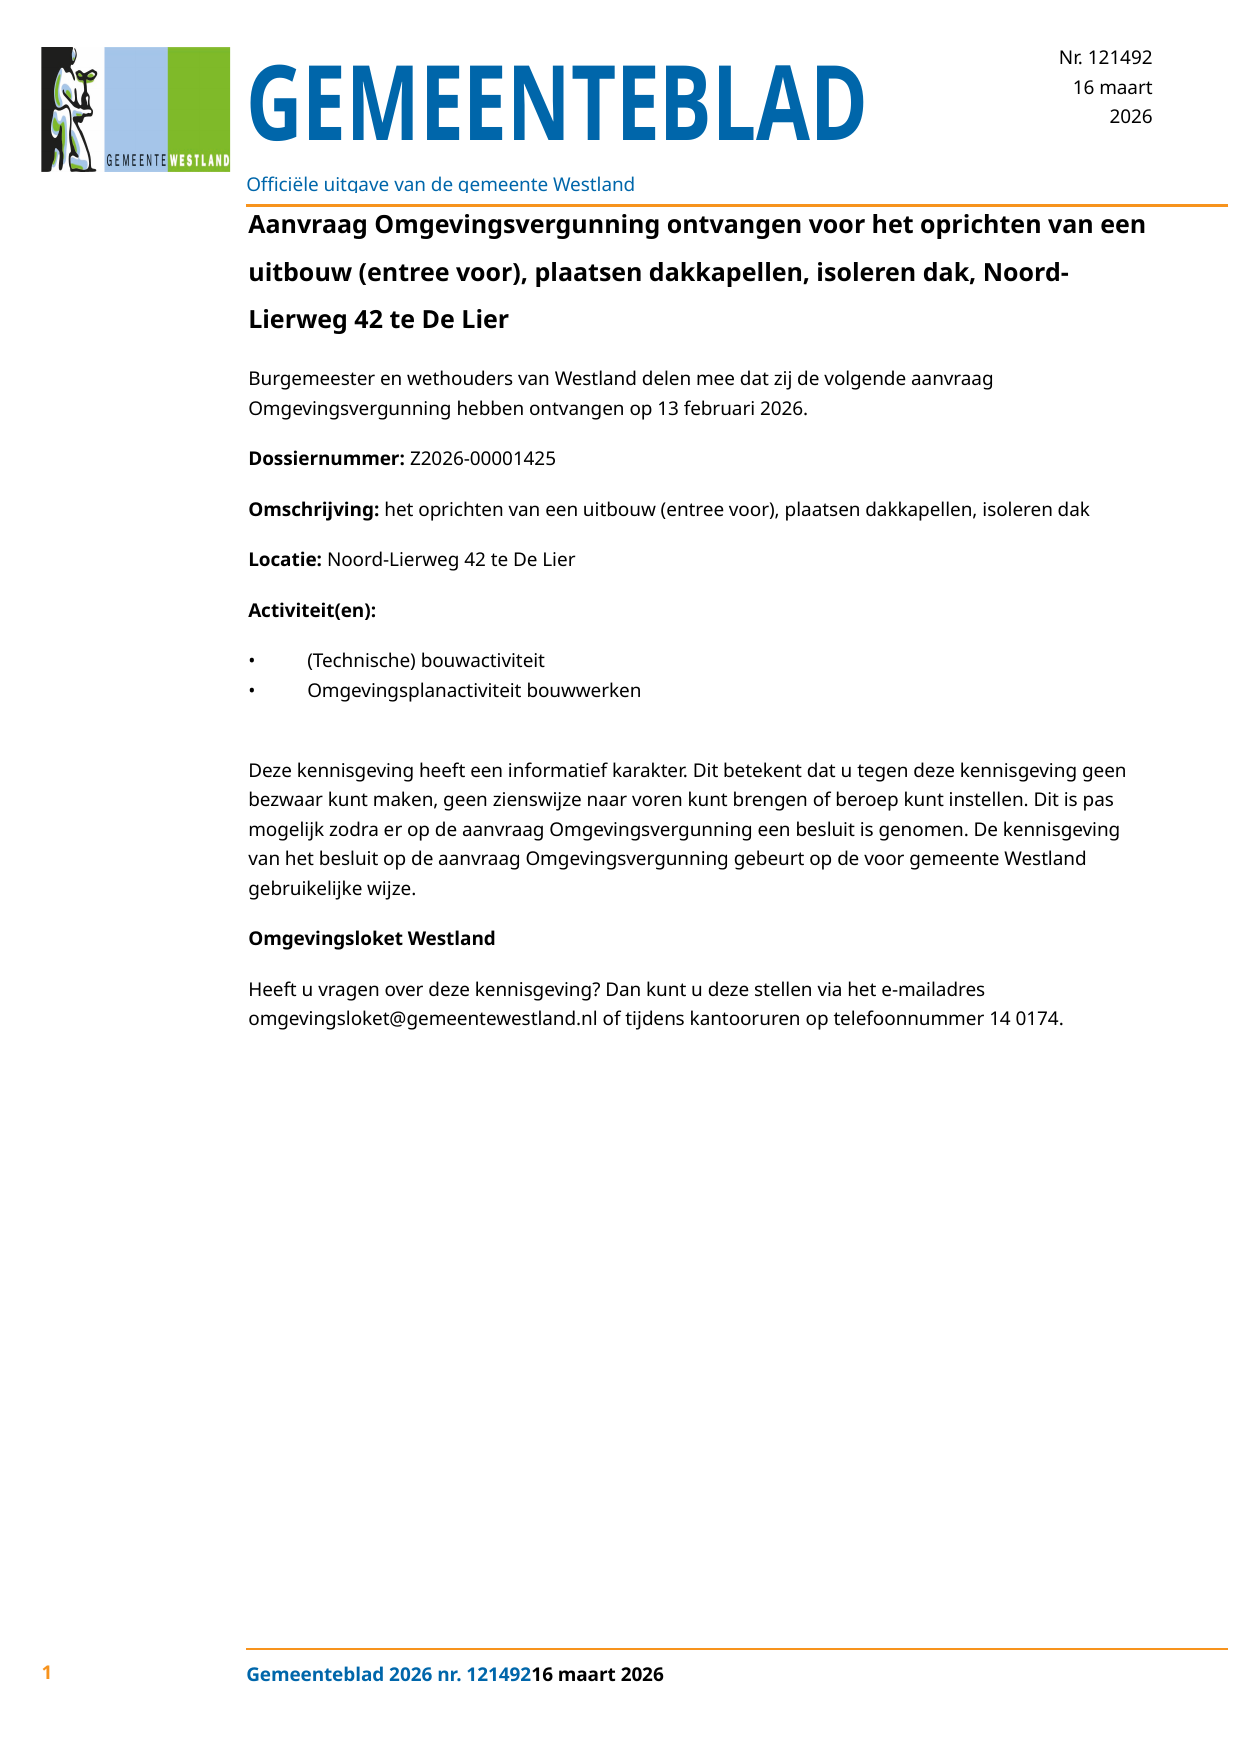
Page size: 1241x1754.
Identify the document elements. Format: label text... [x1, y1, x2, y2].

picture [41, 47, 231, 172]
text Activiteit(en): [248, 597, 1152, 622]
text Burgemeester en wethouders van Westland delen mee dat zij de volgende aanvraag Omgevingsvergunning hebben ontvangen op 13 februari 2026. [248, 366, 1152, 421]
text Locatie: Noord-Lierweg 42 te De Lier [248, 546, 1152, 572]
text Omschrijving: het oprichten van een uitbouw (entree voor), plaatsen dakkapellen, isoleren dak [248, 496, 1152, 522]
text Omgevingsloket Westland [248, 926, 1152, 951]
list Omgevingsplanactiviteit bouwwerken [248, 677, 1152, 702]
text Dossiernummer: Z2026-00001425 [248, 446, 1152, 471]
list (Technische) bouwactiviteit [248, 647, 1152, 673]
text Deze kennisgeving heeft een informatief karakter. Dit betekent dat u tegen deze kennisgeving geen bezwaar kunt maken, geen zienswijze naar voren kunt brengen of beroep kunt instellen. Dit is pas mogelijk zodra er op de aanvraag Omgevingsvergunning een besluit is genomen. De kennisgeving van het besluit op de aanvraag Omgevingsvergunning gebeurt op de voor gemeente Westland gebruikelijke wijze. [248, 757, 1152, 901]
text Heeft u vragen over deze kennisgeving? Dan kunt u deze stellen via het e-mailadres omgevingsloket@gemeentewestland.nl of tijdens kantooruren op telefoonnummer 14 0174. [248, 976, 1152, 1031]
text Aanvraag Omgevingsvergunning ontvangen voor het oprichten van een uitbouw (entree voor), plaatsen dakkapellen, isoleren dak, Noord-Lierweg 42 te De Lier [248, 207, 1152, 336]
